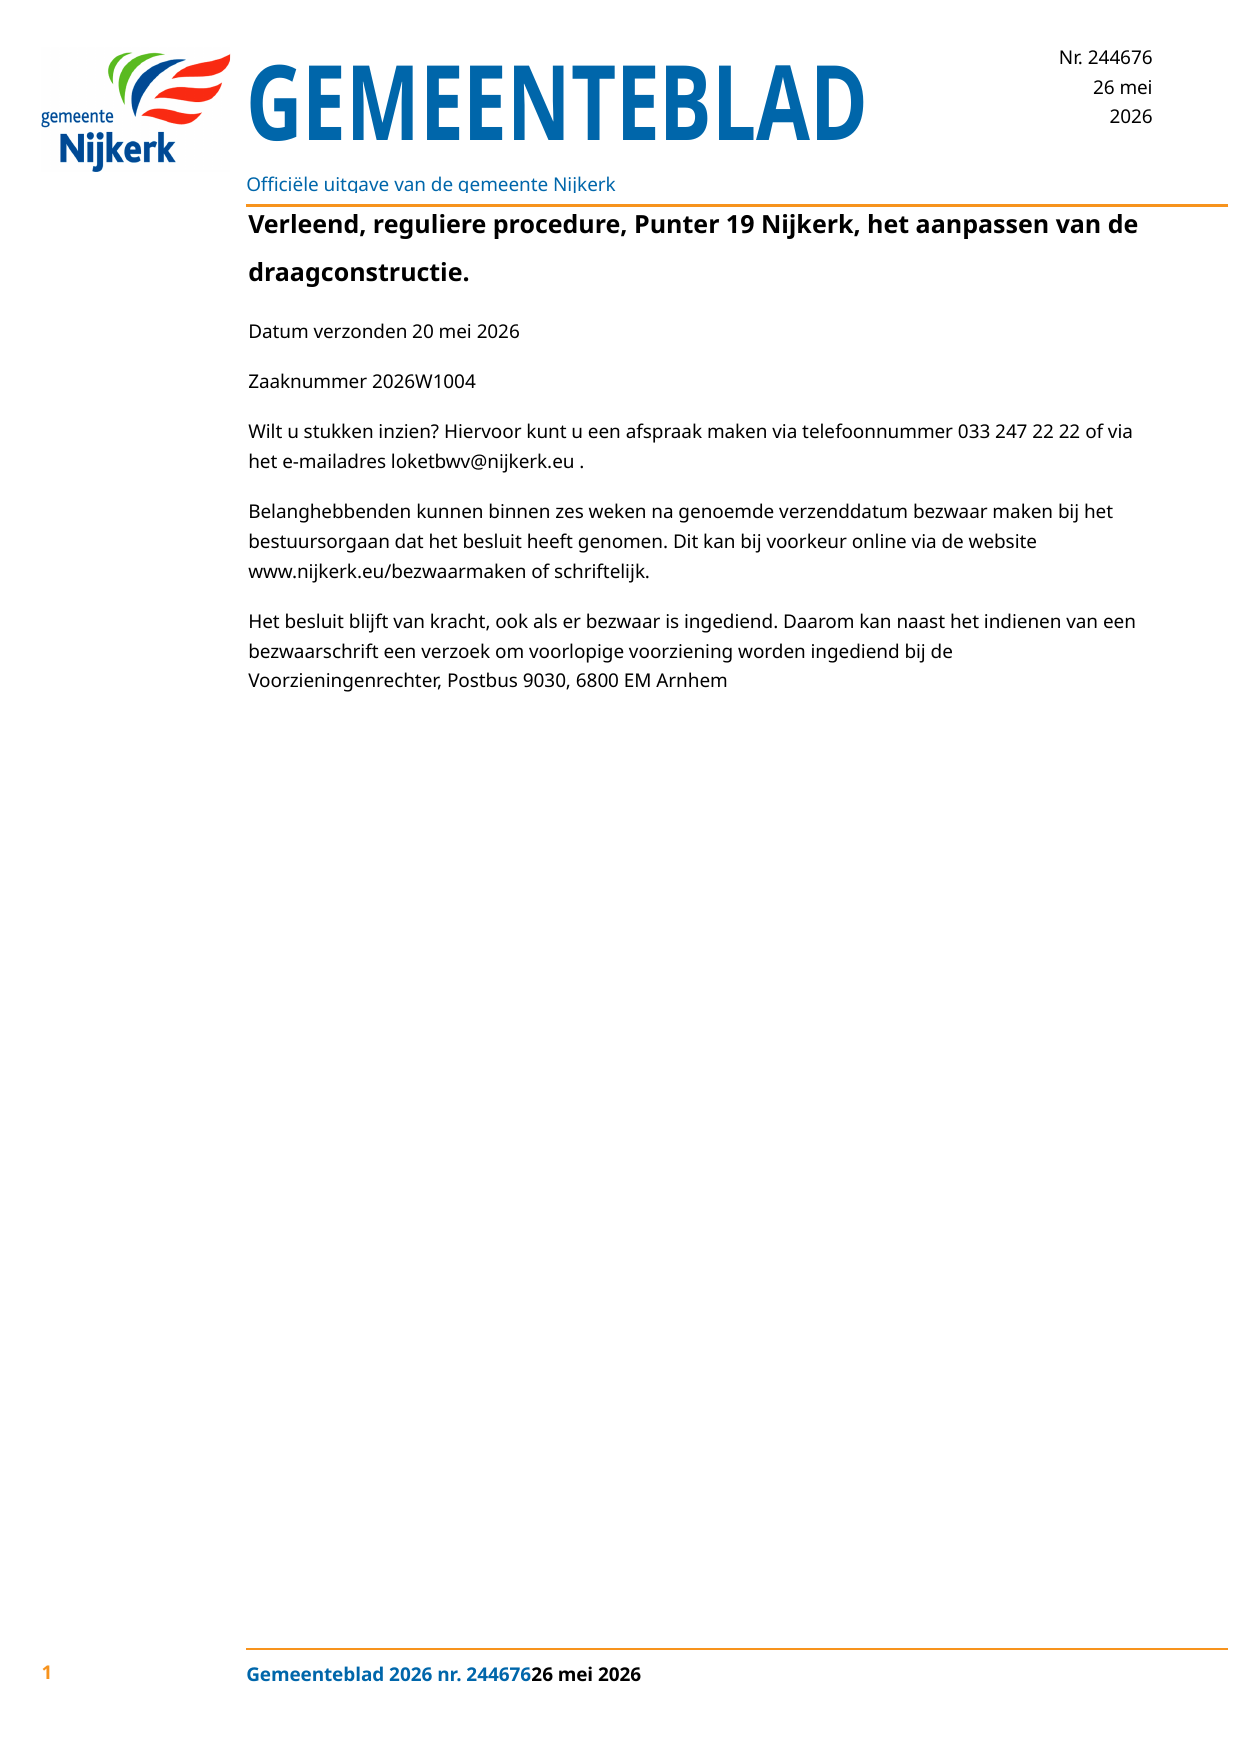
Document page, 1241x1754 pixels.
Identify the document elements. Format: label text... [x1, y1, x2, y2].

text Wilt u stukken inzien? Hiervoor kunt u een afspraak maken via telefoonnummer 033 247 22 22 of via het e-mailadres loketbwv@nijkerk.eu . [248, 419, 1152, 474]
text Verleend, reguliere procedure, Punter 19 Nijkerk, het aanpassen van de draagconstructie. [248, 207, 1152, 288]
text Datum verzonden 20 mei 2026 [248, 318, 1152, 344]
text Het besluit blijft van kracht, ook als er bezwaar is ingediend. Daarom kan naast het indienen van een bezwaarschrift een verzoek om voorlopige voorziening worden ingediend bij de Voorzieningenrechter, Postbus 9030, 6800 EM Arnhem [248, 608, 1152, 693]
text Belanghebbenden kunnen binnen zes weken na genoemde verzenddatum bezwaar maken bij het bestuursorgaan dat het besluit heeft genomen. Dit kan bij voorkeur online via de website www.nijkerk.eu/bezwaarmaken of schriftelijk. [248, 499, 1152, 584]
text Zaaknummer 2026W1004 [248, 368, 1152, 394]
picture [41, 47, 231, 172]
